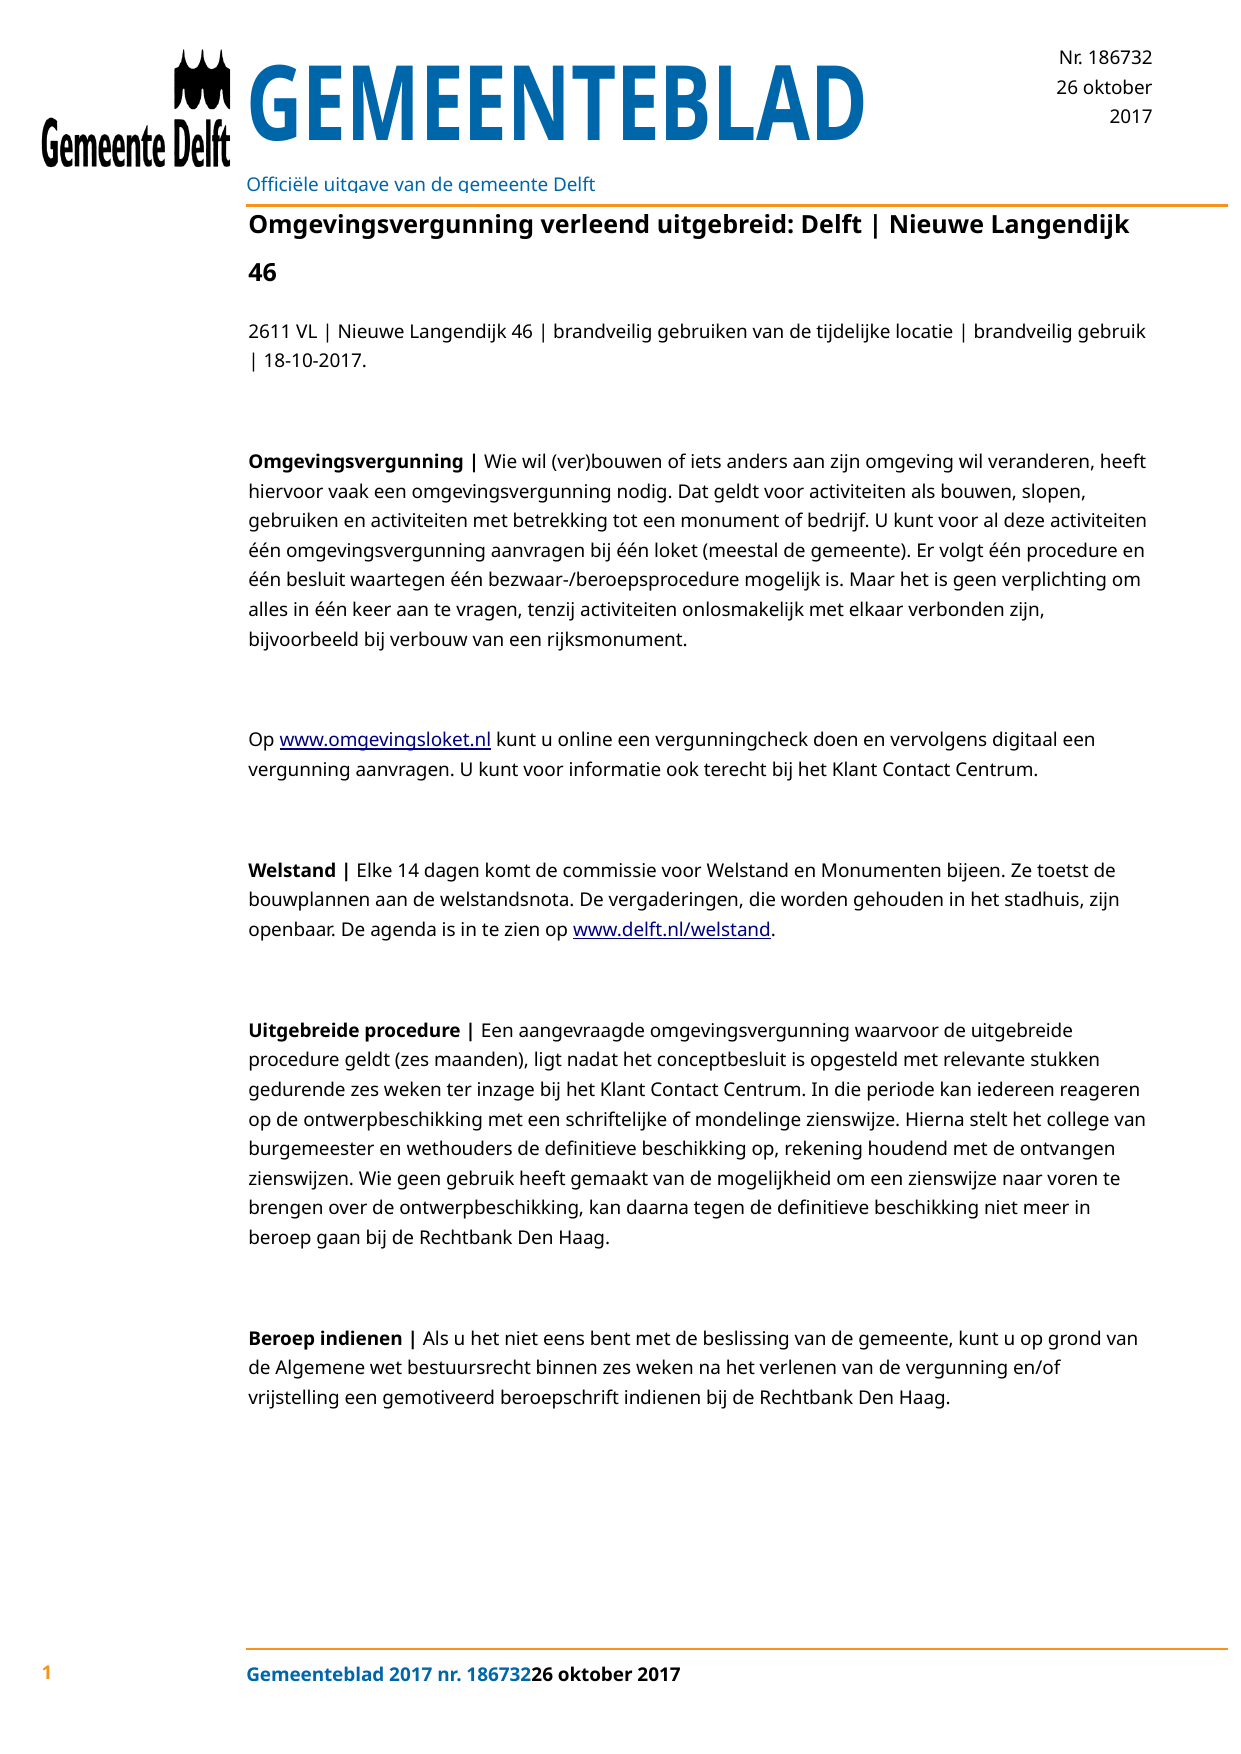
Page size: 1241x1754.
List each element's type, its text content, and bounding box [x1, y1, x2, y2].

text 2611 VL | Nieuwe Langendijk 46 | brandveilig gebruiken van de tijdelijke locatie | brandveilig gebruik | 18-10-2017. [248, 318, 1152, 373]
text Op www.omgevingsloket.nl kunt u online een vergunningcheck doen en vervolgens digitaal een vergunning aanvragen. U kunt voor informatie ook terecht bij het Klant Contact Centrum. [248, 727, 1152, 782]
text Omgevingsvergunning verleend uitgebreid: Delft | Nieuwe Langendijk 46 [248, 207, 1152, 288]
text Welstand | Elke 14 dagen komt de commissie voor Welstand en Monumenten bijeen. Ze toetst de bouwplannen aan de welstandsnota. De vergaderingen, die worden gehouden in het stadhuis, zijn openbaar. De agenda is in te zien op www.delft.nl/welstand. [248, 857, 1152, 942]
text Omgevingsvergunning | Wie wil (ver)bouwen of iets anders aan zijn omgeving wil veranderen, heeft hiervoor vaak een omgevingsvergunning nodig. Dat geldt voor activiteiten als bouwen, slopen, gebruiken en activiteiten met betrekking tot een monument of bedrijf. U kunt voor al deze activiteiten één omgevingsvergunning aanvragen bij één loket (meestal de gemeente). Er volgt één procedure en één besluit waartegen één bezwaar-/beroepsprocedure mogelijk is. Maar het is geen verplichting om alles in één keer aan te vragen, tenzij activiteiten onlosmakelijk met elkaar verbonden zijn, bijvoorbeeld bij verbouw van een rijksmonument. [248, 448, 1152, 652]
text Uitgebreide procedure | Een aangevraagde omgevingsvergunning waarvoor de uitgebreide procedure geldt (zes maanden), ligt nadat het conceptbesluit is opgesteld met relevante stukken gedurende zes weken ter inzage bij het Klant Contact Centrum. In die periode kan iedereen reageren op de ontwerpbeschikking met een schriftelijke of mondelinge zienswijze. Hierna stelt het college van burgemeester en wethouders de definitieve beschikking op, rekening houdend met de ontvangen zienswijzen. Wie geen gebruik heeft gemaakt van de mogelijkheid om een zienswijze naar voren te brengen over de ontwerpbeschikking, kan daarna tegen de definitieve beschikking niet meer in beroep gaan bij de Rechtbank Den Haag. [248, 1017, 1152, 1250]
text Beroep indienen | Als u het niet eens bent met de beslissing van de gemeente, kunt u op grond van de Algemene wet bestuursrecht binnen zes weken na het verlenen van de vergunning en/of vrijstelling een gemotiveerd beroepschrift indienen bij de Rechtbank Den Haag. [248, 1325, 1152, 1410]
picture [41, 47, 231, 172]
